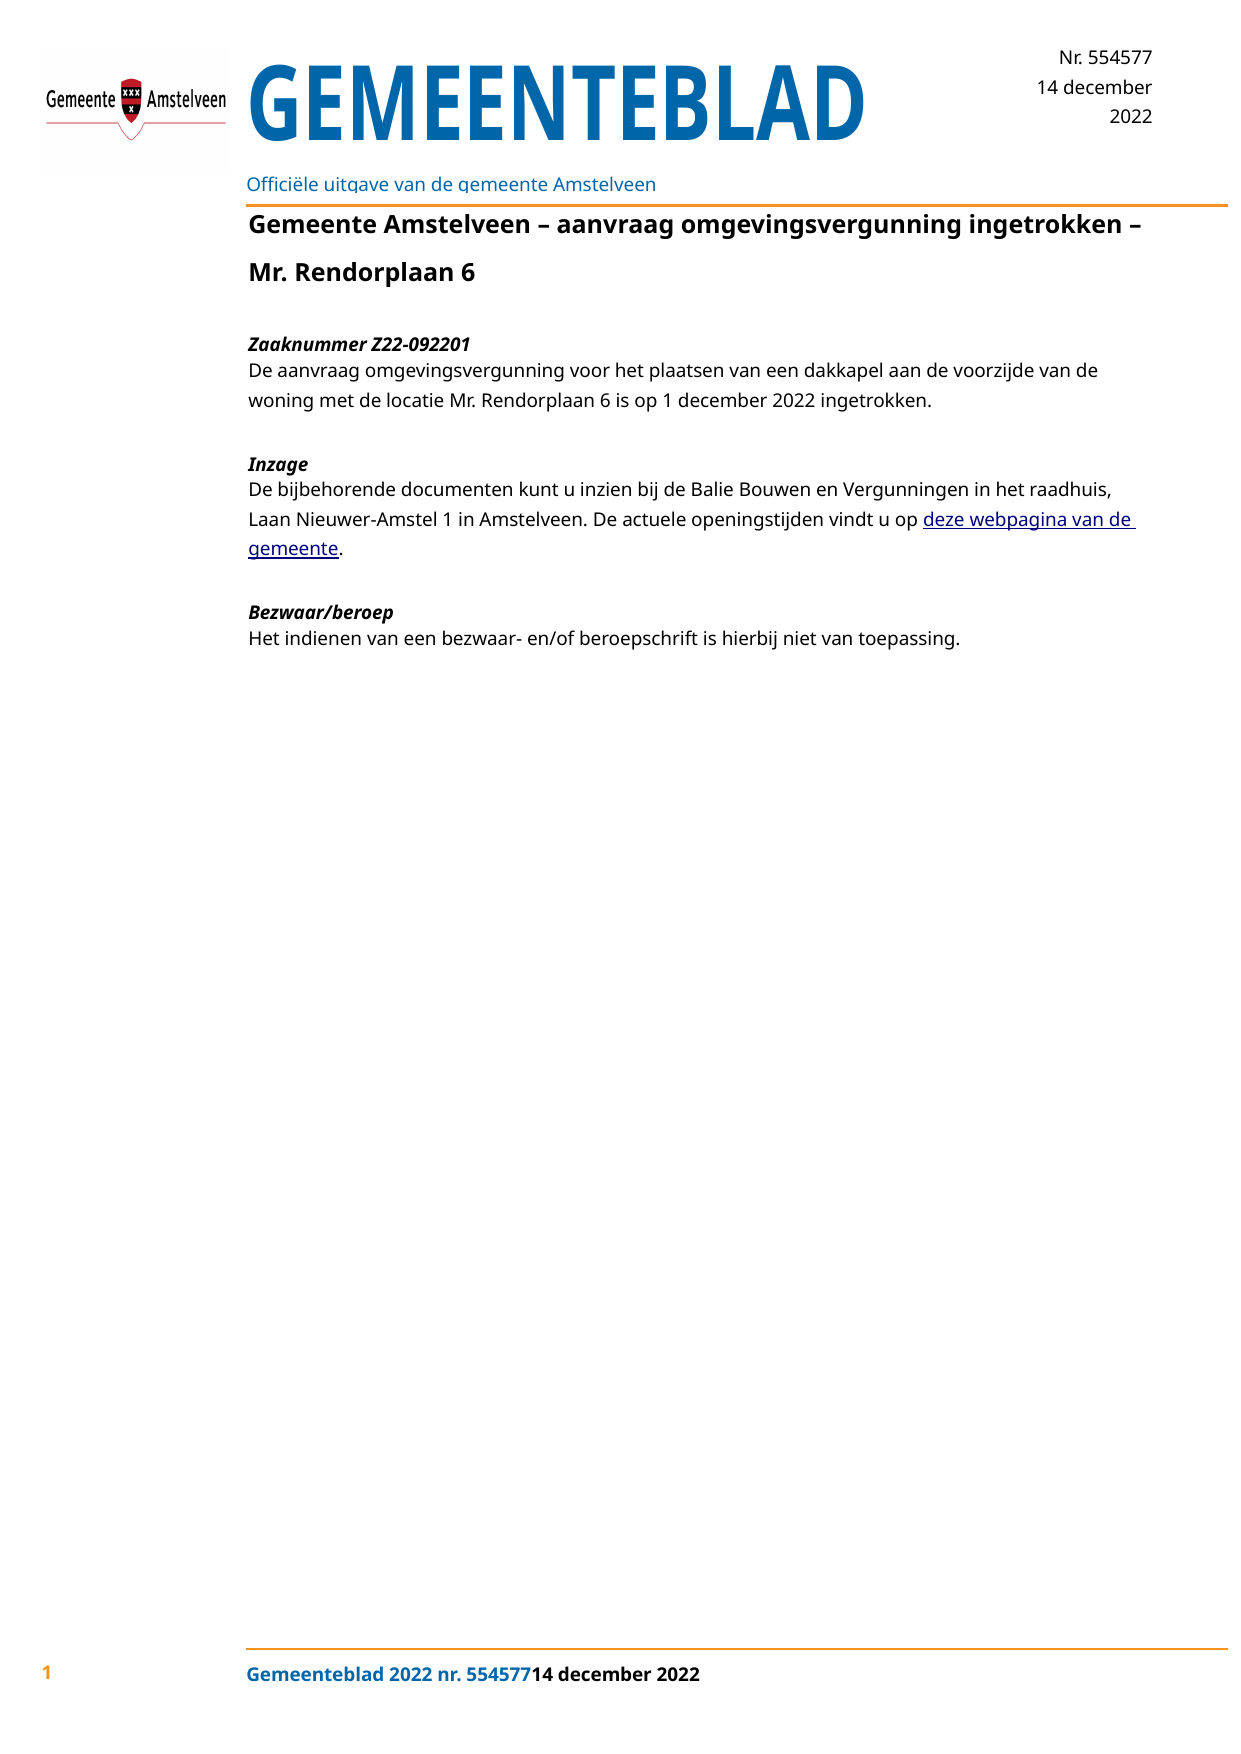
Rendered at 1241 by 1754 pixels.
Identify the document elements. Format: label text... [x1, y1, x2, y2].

text Het indienen van een bezwaar- en/of beroepschrift is hierbij niet van toepassing. [248, 625, 1152, 651]
text Inzage [248, 451, 1152, 476]
text De bijbehorende documenten kunt u inzien bij de Balie Bouwen en Vergunningen in het raadhuis, Laan Nieuwer-Amstel 1 in Amstelveen. De actuele openingstijden vindt u op deze webpagina van de gemeente. [248, 476, 1152, 561]
text Bezwaar/beroep [248, 599, 1152, 625]
text De aanvraag omgevingsvergunning voor het plaatsen van een dakkapel aan de voorzijde van de woning met de locatie Mr. Rendorplaan 6 is op 1 december 2022 ingetrokken. [248, 357, 1152, 412]
text Zaaknummer Z22-092201 [248, 331, 1152, 357]
picture [41, 47, 231, 172]
text Gemeente Amstelveen – aanvraag omgevingsvergunning ingetrokken – Mr. Rendorplaan 6 [248, 207, 1152, 288]
